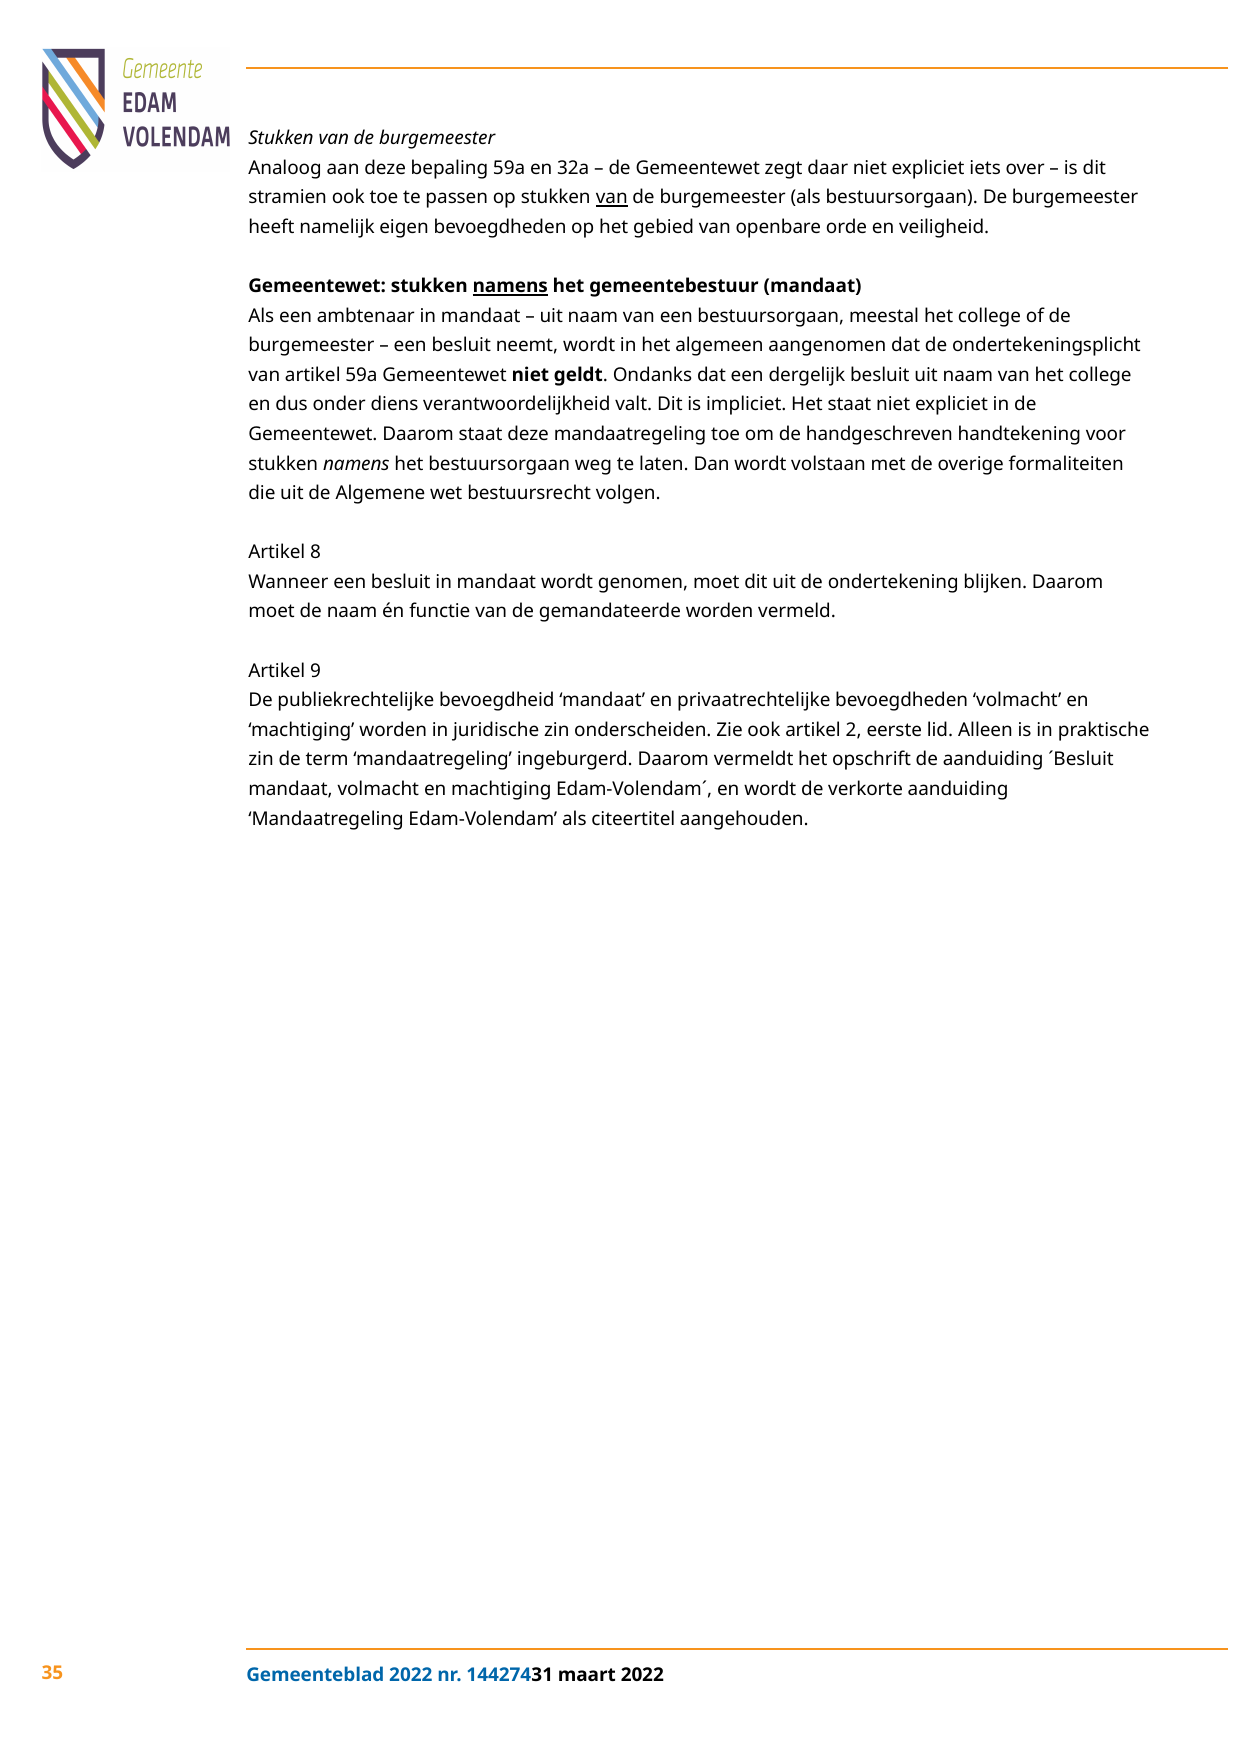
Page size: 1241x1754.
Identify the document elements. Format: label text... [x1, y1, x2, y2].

text Als een ambtenaar in mandaat – uit naam van een bestuursorgaan, meestal het college of de burgemeester – een besluit neemt, wordt in het algemeen aangenomen dat de ondertekeningsplicht van artikel 59a Gemeentewet niet geldt. Ondanks dat een dergelijk besluit uit naam van het college en dus onder diens verantwoordelijkheid valt. Dit is impliciet. Het staat niet expliciet in de Gemeentewet. Daarom staat deze mandaatregeling toe om de handgeschreven handtekening voor stukken namens het bestuursorgaan weg te laten. Dan wordt volstaan met de overige formaliteiten die uit de Algemene wet bestuursrecht volgen. [248, 302, 1152, 505]
text Wanneer een besluit in mandaat wordt genomen, moet dit uit de ondertekening blijken. Daarom moet de naam én functie van de gemandateerde worden vermeld. [248, 568, 1152, 623]
text Analoog aan deze bepaling 59a en 32a – de Gemeentewet zegt daar niet expliciet iets over – is dit stramien ook toe te passen op stukken van de burgemeester (als bestuursorgaan). De burgemeester heeft namelijk eigen bevoegdheden op het gebied van openbare orde en veiligheid. [248, 154, 1152, 239]
picture [41, 47, 231, 172]
text De publiekrechtelijke bevoegdheid ‘mandaat’ en privaatrechtelijke bevoegdheden ‘volmacht’ en ‘machtiging’ worden in juridische zin onderscheiden. Zie ook artikel 2, eerste lid. Alleen is in praktische zin de term ‘mandaatregeling’ ingeburgerd. Daarom vermeldt het opschrift de aanduiding ´Besluit mandaat, volmacht en machtiging Edam-Volendam´, en wordt de verkorte aanduiding ‘Mandaatregeling Edam-Volendam’ als citeertitel aangehouden. [248, 686, 1152, 831]
text Gemeentewet: stukken namens het gemeentebestuur (mandaat) [248, 272, 1152, 298]
text Artikel 8 [248, 538, 1152, 564]
text Artikel 9 [248, 657, 1152, 683]
text Stukken van de burgemeester [248, 124, 1152, 150]
